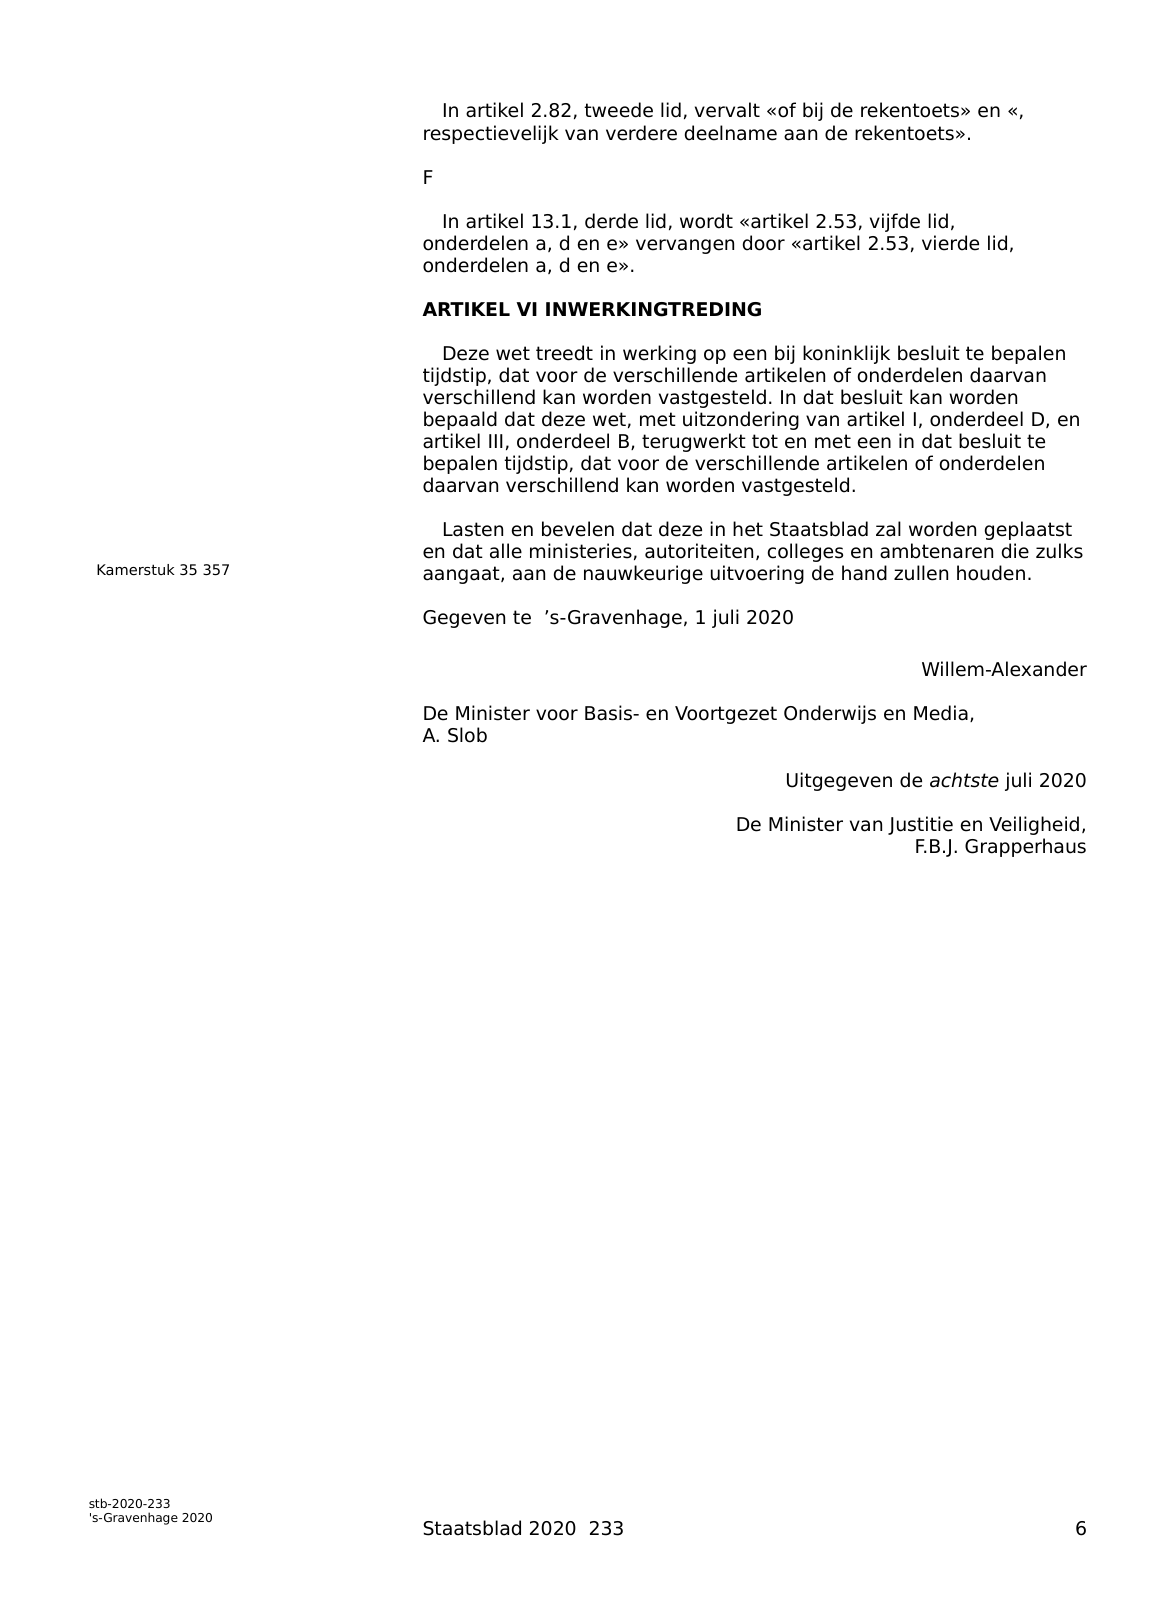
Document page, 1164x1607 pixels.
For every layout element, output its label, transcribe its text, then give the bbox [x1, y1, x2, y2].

text stb-2020-233 [88, 1497, 323, 1511]
text Kamerstuk 35 357 [77, 562, 396, 579]
text Willem-Alexander [422, 659, 1087, 681]
text In artikel 2.82, tweede lid, vervalt «of bij de rekentoets» en «, respectievelijk van verdere deelname aan de rekentoets». [422, 100, 1087, 144]
text Uitgegeven de achtste juli 2020 [422, 769, 1087, 791]
text Gegeven te ’s-Gravenhage, 1 juli 2020 [422, 607, 1087, 629]
text Deze wet treedt in werking op een bij koninklijk besluit te bepalen tijdstip, dat voor de verschillende artikelen of onderdelen daarvan verschillend kan worden vastgesteld. In dat besluit kan worden bepaald dat deze wet, met uitzondering van artikel I, onderdeel D, en artikel III, onderdeel B, terugwerkt tot en met een in dat besluit te bepalen tijdstip, dat voor de verschillende artikelen of onderdelen daarvan verschillend kan worden vastgesteld. [422, 343, 1087, 497]
subtitle ARTIKEL VI INWERKINGTREDING [422, 299, 1087, 321]
text In artikel 13.1, derde lid, wordt «artikel 2.53, vijfde lid, onderdelen a, d en e» vervangen door «artikel 2.53, vierde lid, onderdelen a, d en e». [422, 211, 1087, 277]
text 's-Gravenhage 2020 [88, 1511, 323, 1525]
text Lasten en bevelen dat deze in het Staatsblad zal worden geplaatst en dat alle ministeries, autoriteiten, colleges en ambtenaren die zulks aangaat, aan de nauwkeurige uitvoering de hand zullen houden. [422, 519, 1087, 585]
text De Minister van Justitie en Veiligheid, F.B.J. Grapperhaus [422, 814, 1087, 858]
text F [422, 167, 1087, 188]
text De Minister voor Basis- en Voortgezet Onderwijs en Media, A. Slob [422, 703, 1087, 747]
